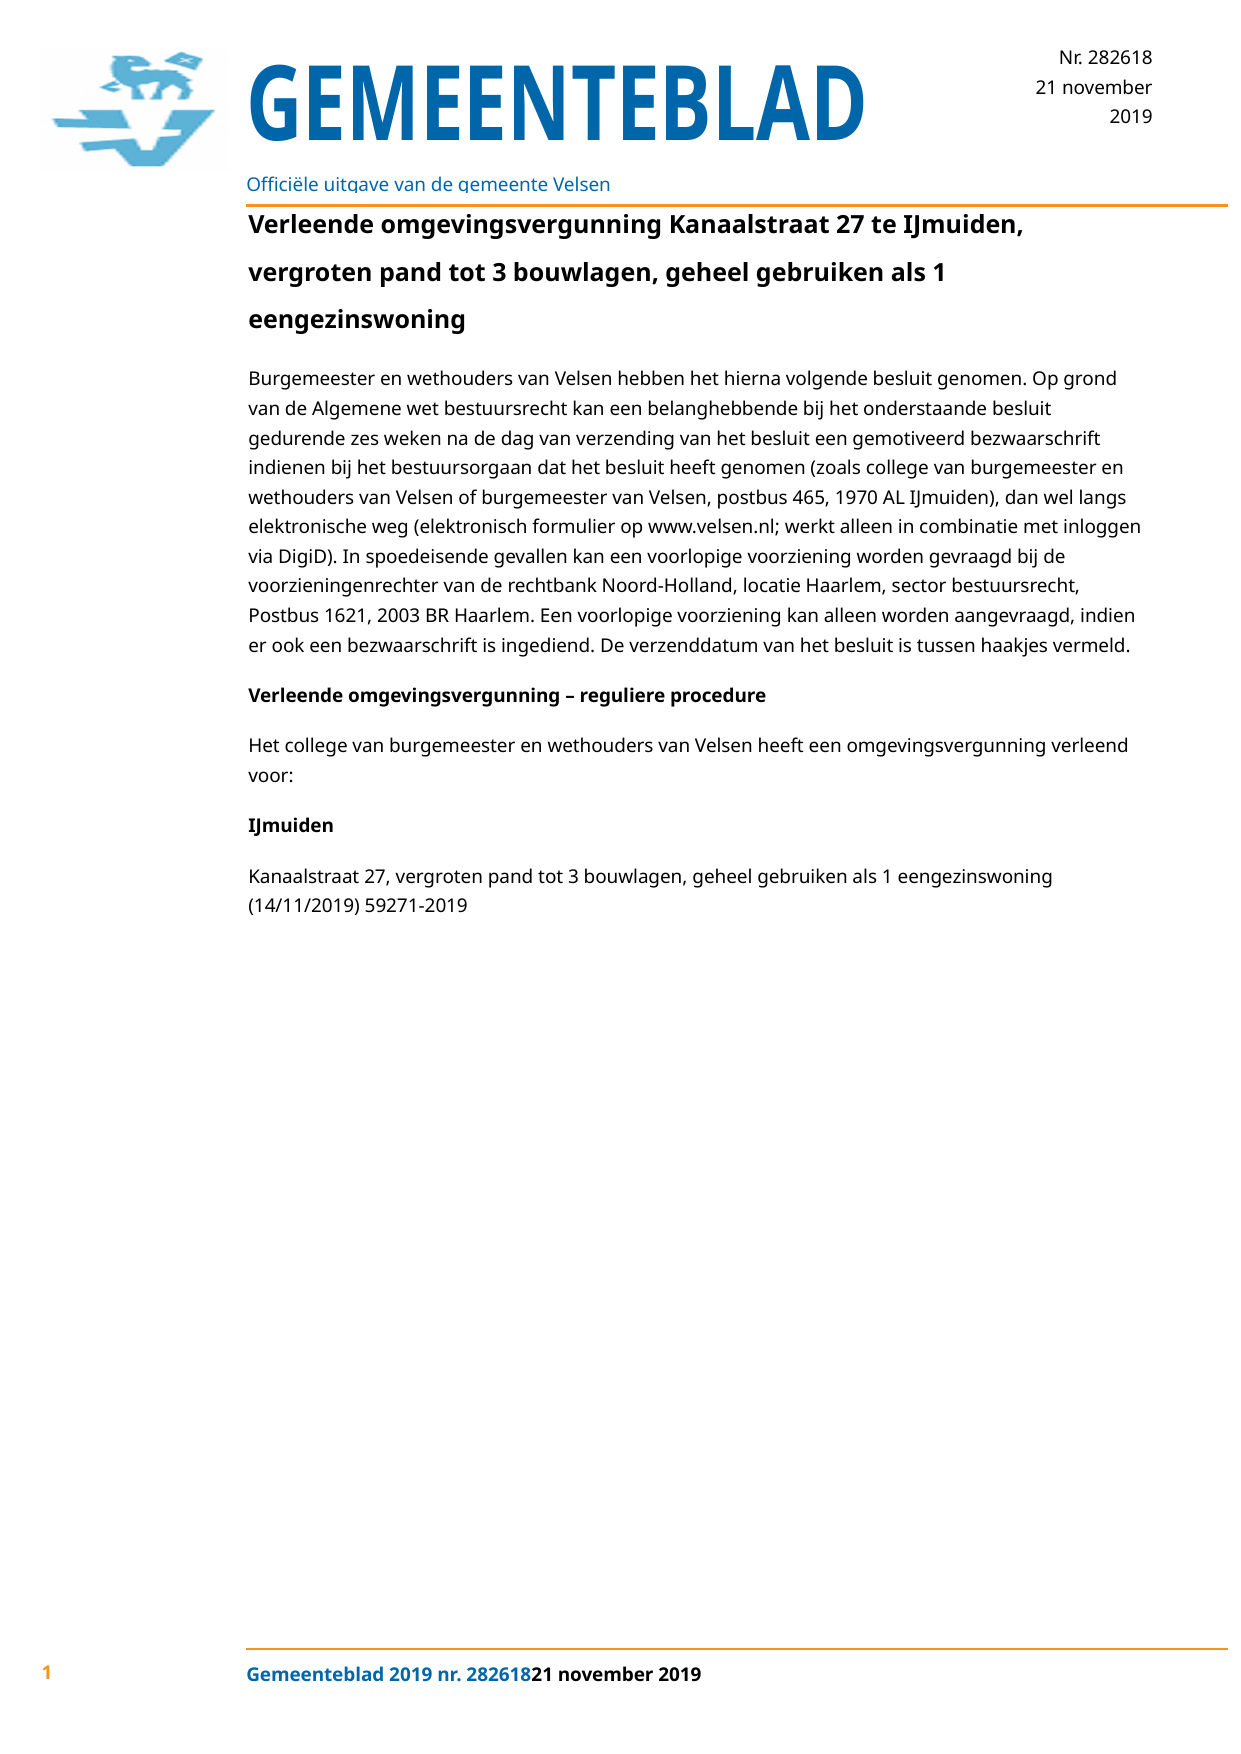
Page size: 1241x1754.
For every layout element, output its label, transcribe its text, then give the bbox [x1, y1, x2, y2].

text Kanaalstraat 27, vergroten pand tot 3 bouwlagen, geheel gebruiken als 1 eengezinswoning (14/11/2019) 59271-2019 [248, 863, 1152, 918]
picture [41, 47, 231, 172]
text Burgemeester en wethouders van Velsen hebben het hierna volgende besluit genomen. Op grond van de Algemene wet bestuursrecht kan een belanghebbende bij het onderstaande besluit gedurende zes weken na de dag van verzending van het besluit een gemotiveerd bezwaarschrift indienen bij het bestuursorgaan dat het besluit heeft genomen (zoals college van burgemeester en wethouders van Velsen of burgemeester van Velsen, postbus 465, 1970 AL IJmuiden), dan wel langs elektronische weg (elektronisch formulier op www.velsen.nl; werkt alleen in combinatie met inloggen via DigiD). In spoedeisende gevallen kan een voorlopige voorziening worden gevraagd bij de voorzieningenrechter van de rechtbank Noord-Holland, locatie Haarlem, sector bestuursrecht, Postbus 1621, 2003 BR Haarlem. Een voorlopige voorziening kan alleen worden aangevraagd, indien er ook een bezwaarschrift is ingediend. De verzenddatum van het besluit is tussen haakjes vermeld. [248, 366, 1152, 657]
text Verleende omgevingsvergunning Kanaalstraat 27 te IJmuiden, vergroten pand tot 3 bouwlagen, geheel gebruiken als 1 eengezinswoning [248, 207, 1152, 336]
text IJmuiden [248, 813, 1152, 838]
text Verleende omgevingsvergunning – reguliere procedure [248, 682, 1152, 708]
text Het college van burgemeester en wethouders van Velsen heeft een omgevingsvergunning verleend voor: [248, 733, 1152, 788]
